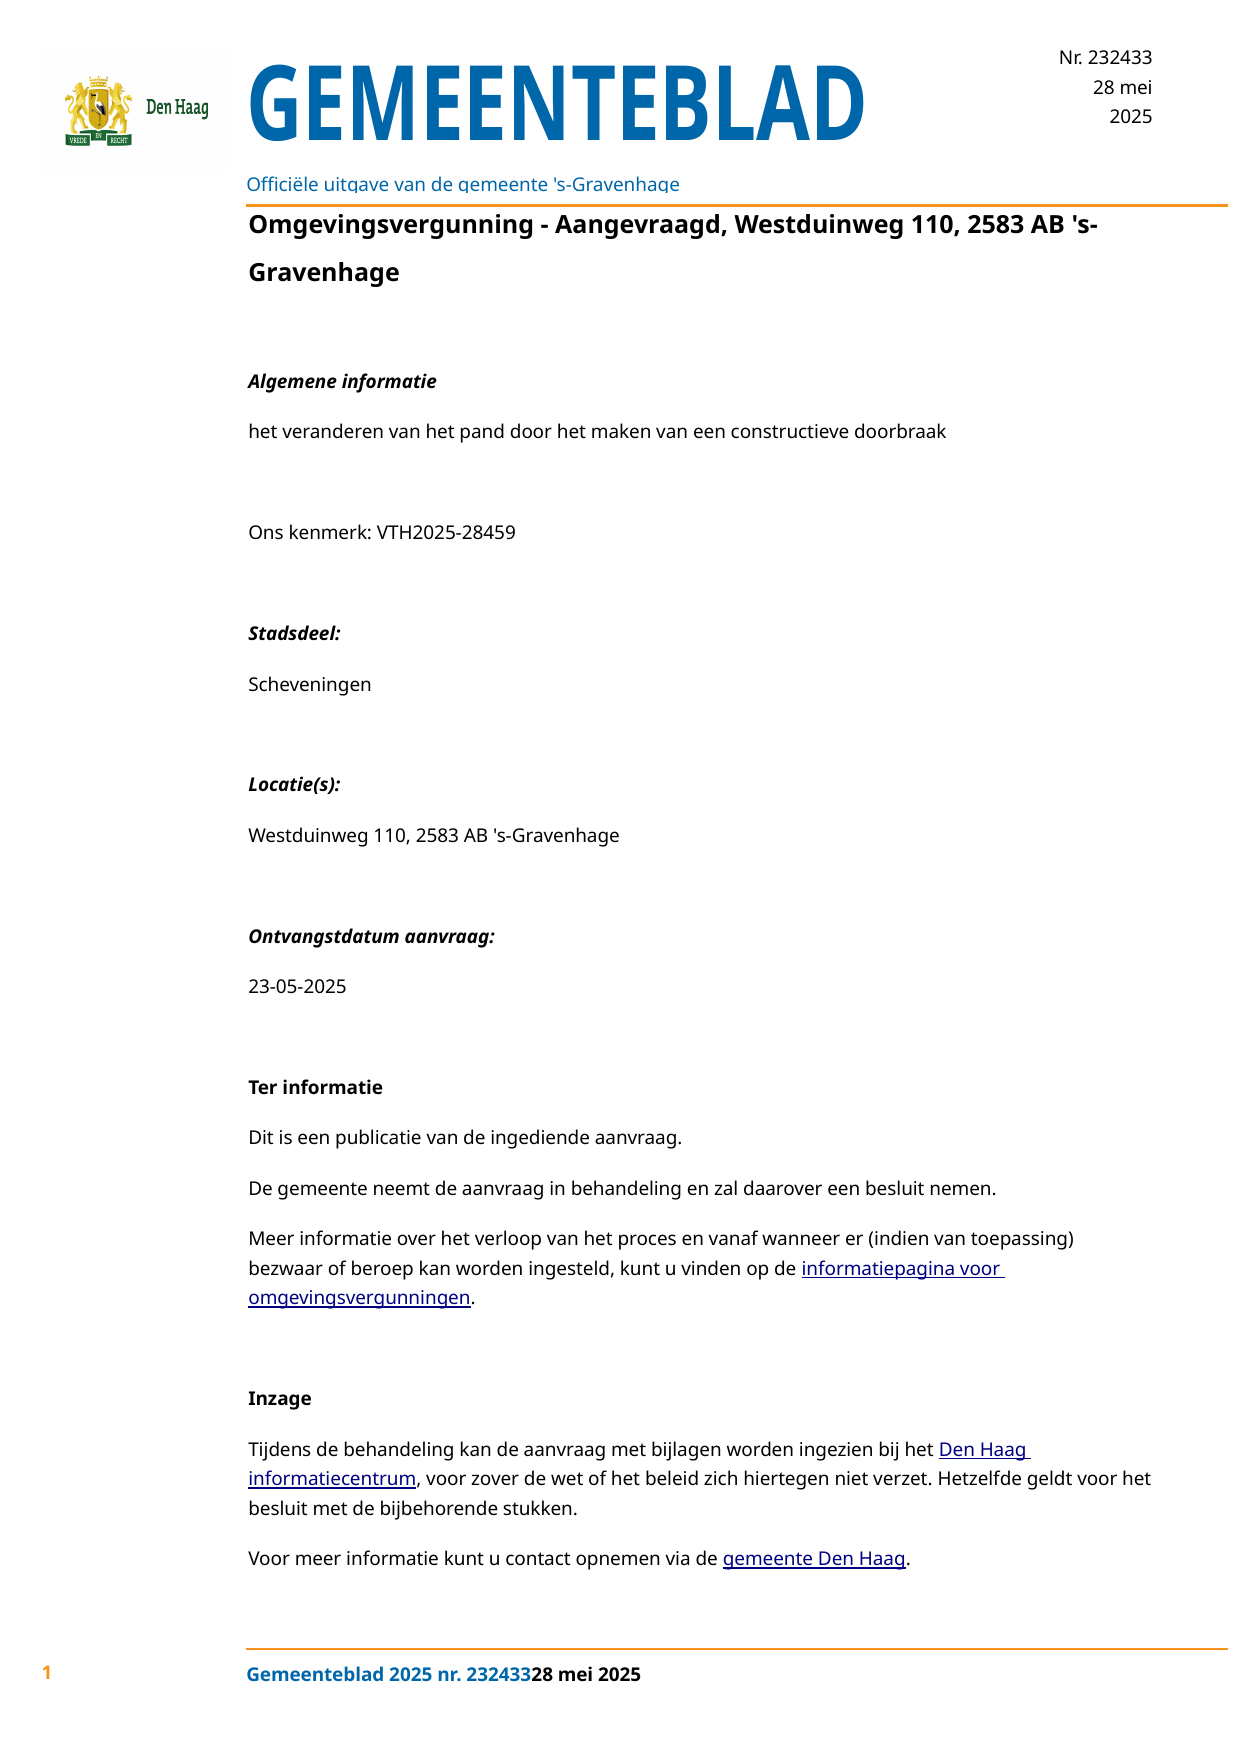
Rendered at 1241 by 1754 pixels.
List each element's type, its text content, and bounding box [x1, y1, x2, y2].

text Westduinweg 110, 2583 AB 's-Gravenhage [248, 822, 1152, 848]
text Algemene informatie [248, 368, 1152, 394]
text het veranderen van het pand door het maken van een constructieve doorbraak [248, 419, 1152, 444]
picture [41, 47, 231, 172]
text Ons kenmerk: VTH2025-28459 [248, 519, 1152, 545]
text Inzage [248, 1385, 1152, 1411]
text Stadsdeel: [248, 620, 1152, 646]
text Omgevingsvergunning - Aangevraagd, Westduinweg 110, 2583 AB 's-Gravenhage [248, 207, 1152, 288]
text Dit is een publicatie van de ingediende aanvraag. [248, 1124, 1152, 1150]
text 23-05-2025 [248, 973, 1152, 999]
text Tijdens de behandeling kan de aanvraag met bijlagen worden ingezien bij het Den Haag informatiecentrum, voor zover de wet of het beleid zich hiertegen niet verzet. Hetzelfde geldt voor het besluit met de bijbehorende stukken. [248, 1436, 1152, 1521]
text Ontvangstdatum aanvraag: [248, 923, 1152, 949]
text Ter informatie [248, 1074, 1152, 1100]
text Scheveningen [248, 671, 1152, 697]
text Meer informatie over het verloop van het proces en vanaf wanneer er (indien van toepassing) bezwaar of beroep kan worden ingesteld, kunt u vinden op de informatiepagina voor omgevingsvergunningen. [248, 1225, 1152, 1310]
text De gemeente neemt de aanvraag in behandeling en zal daarover een besluit nemen. [248, 1175, 1152, 1201]
text Locatie(s): [248, 772, 1152, 797]
text Voor meer informatie kunt u contact opnemen via de gemeente Den Haag. [248, 1545, 1152, 1571]
